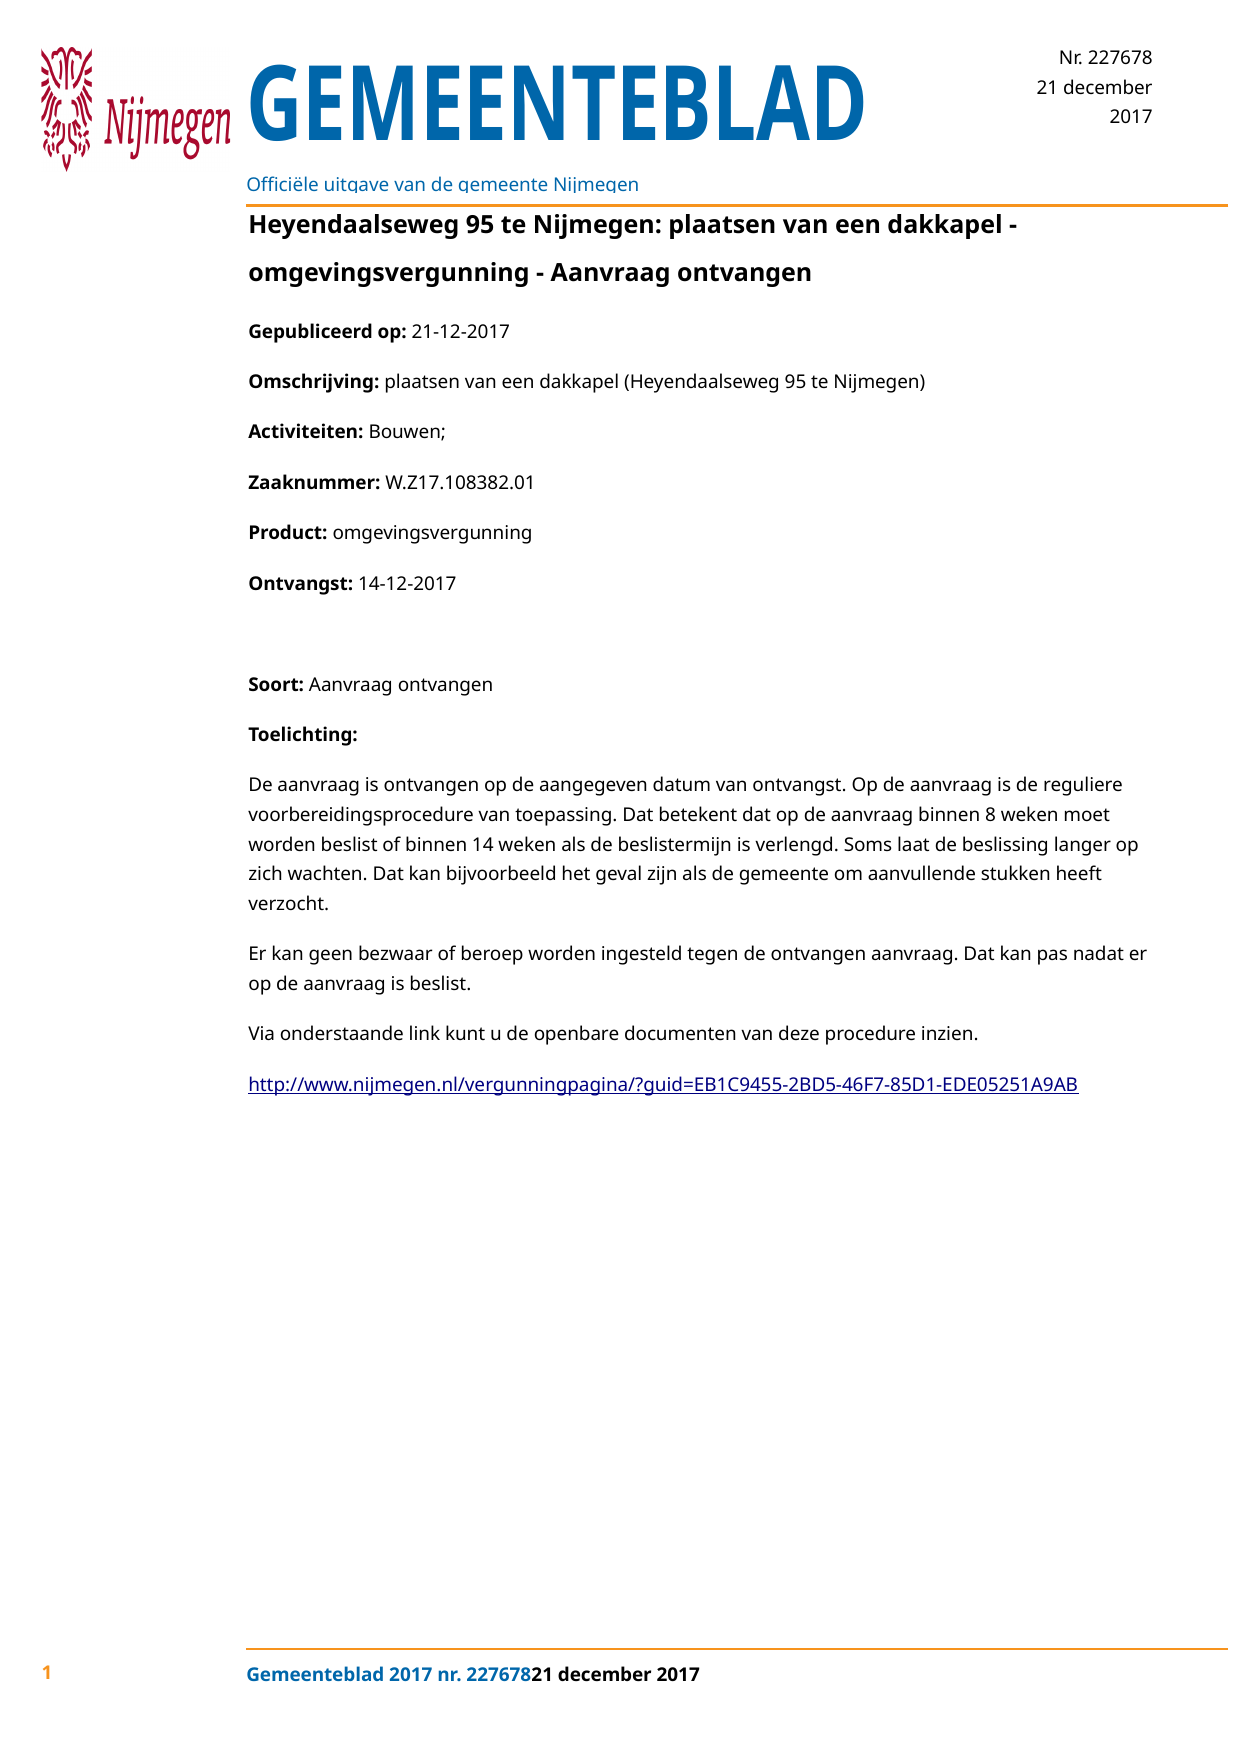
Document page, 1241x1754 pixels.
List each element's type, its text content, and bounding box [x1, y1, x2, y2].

text Er kan geen bezwaar of beroep worden ingesteld tegen de ontvangen aanvraag. Dat kan pas nadat er op de aanvraag is beslist. [248, 940, 1152, 996]
text Soort: Aanvraag ontvangen [248, 671, 1152, 697]
text Omschrijving: plaatsen van een dakkapel (Heyendaalseweg 95 te Nijmegen) [248, 368, 1152, 394]
text Product: omgevingsvergunning [248, 519, 1152, 545]
text Activiteiten: Bouwen; [248, 419, 1152, 444]
text Gepubliceerd op: 21-12-2017 [248, 318, 1152, 344]
text Via onderstaande link kunt u de openbare documenten van deze procedure inzien. [248, 1020, 1152, 1046]
picture [41, 47, 231, 172]
text Ontvangst: 14-12-2017 [248, 570, 1152, 596]
text http://www.nijmegen.nl/vergunningpagina/?guid=EB1C9455-2BD5-46F7-85D1-EDE05251A9AB [248, 1071, 1152, 1097]
text Heyendaalseweg 95 te Nijmegen: plaatsen van een dakkapel - omgevingsvergunning - Aanvraag ontvangen [248, 207, 1152, 288]
text De aanvraag is ontvangen op de aangegeven datum van ontvangst. Op de aanvraag is de reguliere voorbereidingsprocedure van toepassing. Dat betekent dat op de aanvraag binnen 8 weken moet worden beslist of binnen 14 weken als de beslistermijn is verlengd. Soms laat de beslissing langer op zich wachten. Dat kan bijvoorbeeld het geval zijn als de gemeente om aanvullende stukken heeft verzocht. [248, 772, 1152, 916]
text Toelichting: [248, 721, 1152, 747]
text Zaaknummer: W.Z17.108382.01 [248, 469, 1152, 495]
